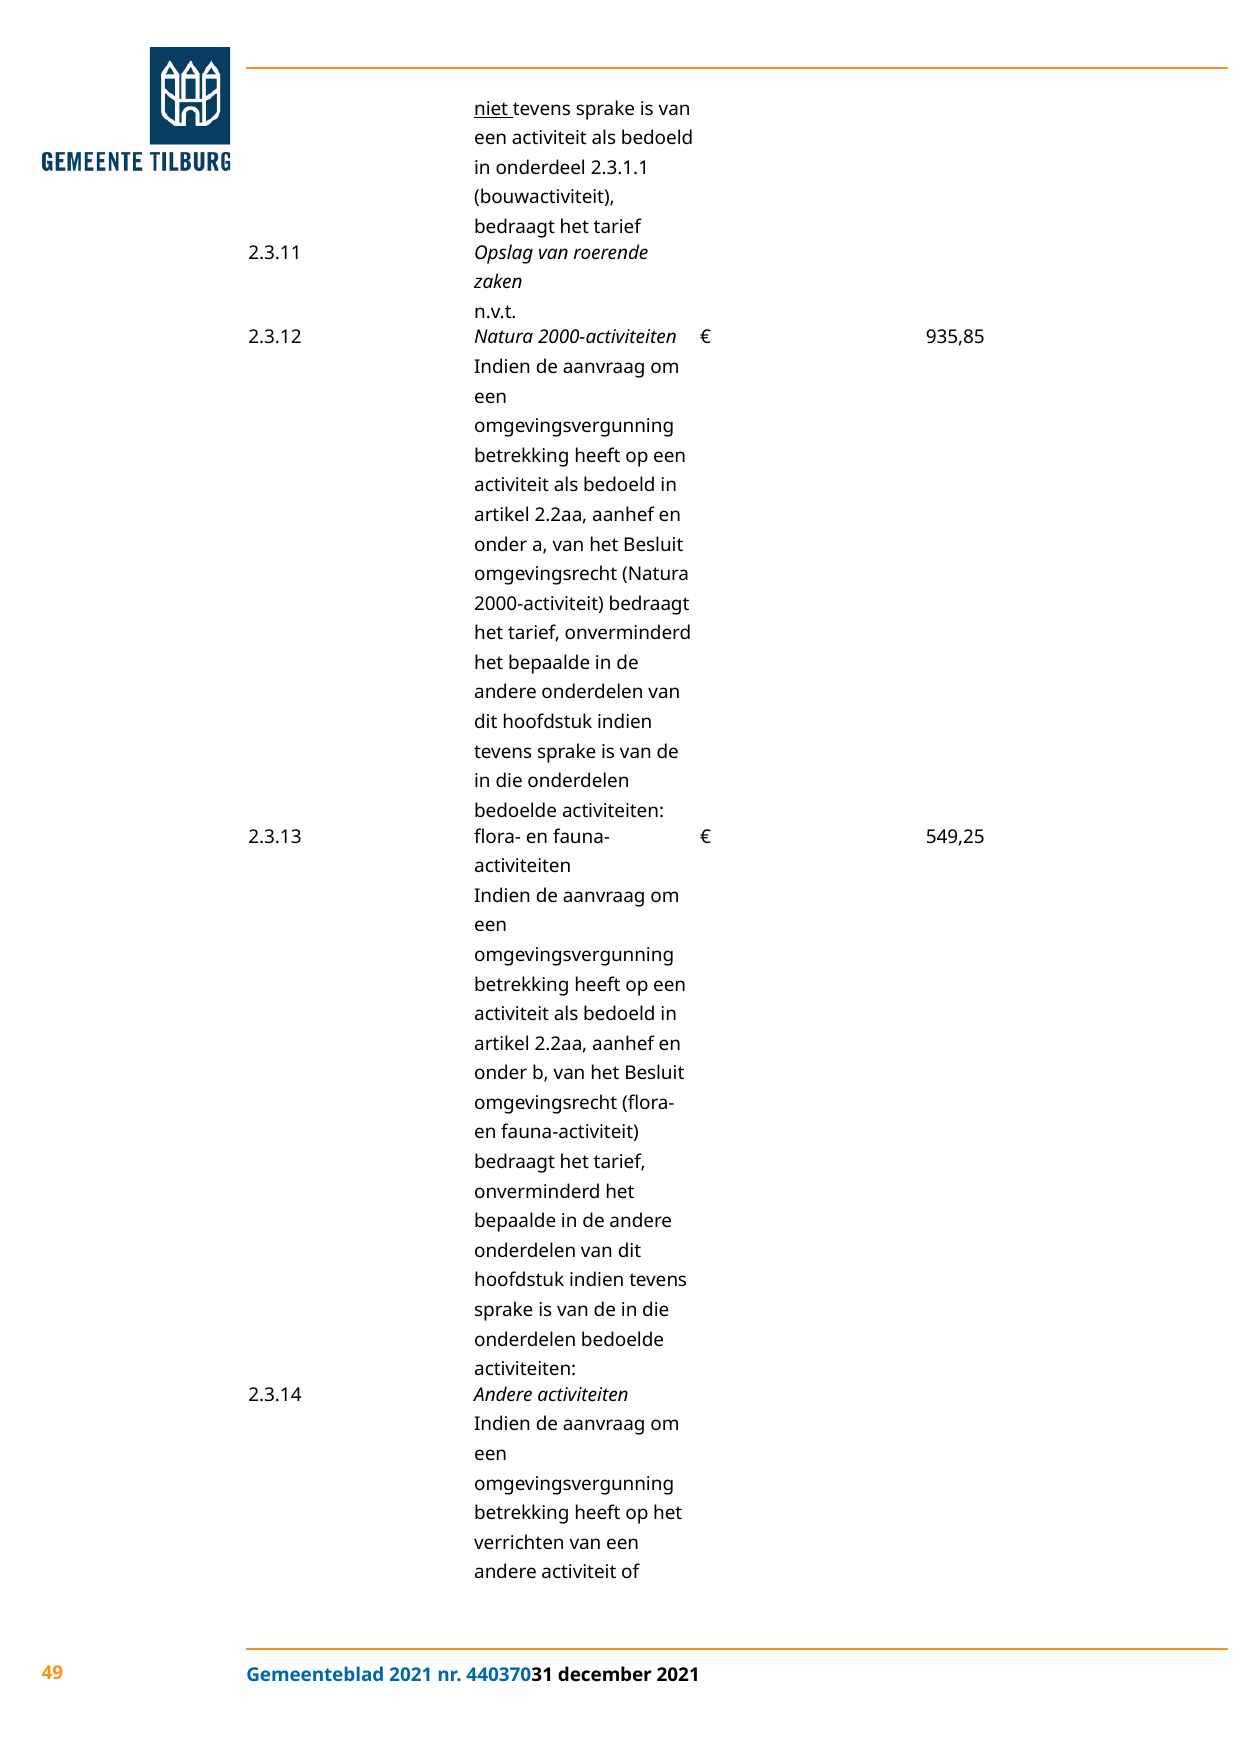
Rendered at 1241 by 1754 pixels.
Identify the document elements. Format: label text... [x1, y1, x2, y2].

table_cell 935,85 [926, 324, 1152, 823]
table_cell [700, 239, 926, 324]
table_cell € [700, 823, 926, 1381]
picture [41, 47, 231, 172]
table_cell niet tevens sprake is van een activiteit als bedoeld in onderdeel 2.3.1.1 (bouwactiviteit), bedraagt het tarief [474, 95, 700, 239]
table_cell [700, 95, 926, 239]
table_cell Andere activiteiten Indien de aanvraag om een omgevingsvergunning betrekking heeft op het verrichten van een andere activiteit of [474, 1381, 700, 1584]
table_cell 2.3.12 [248, 324, 474, 823]
table_cell [248, 95, 474, 239]
table_cell flora- en fauna-activiteiten Indien de aanvraag om een omgevingsvergunning betrekking heeft op een activiteit als bedoeld in artikel 2.2aa, aanhef en onder b, van het Besluit omgevingsrecht (flora- en fauna-activiteit) bedraagt het tarief, onverminderd het bepaalde in de andere onderdelen van dit hoofdstuk indien tevens sprake is van de in die onderdelen bedoelde activiteiten: [474, 823, 700, 1381]
table_cell € [700, 324, 926, 823]
table_cell [926, 95, 1152, 239]
table_cell 2.3.14 [248, 1381, 474, 1584]
table_cell Opslag van roerende zaken n.v.t. [474, 239, 700, 324]
table_cell 2.3.11 [248, 239, 474, 324]
table_cell [926, 1381, 1152, 1584]
table_cell [926, 239, 1152, 324]
table_cell [700, 1381, 926, 1584]
table_cell 2.3.13 [248, 823, 474, 1381]
table_cell 549,25 [926, 823, 1152, 1381]
table_cell Natura 2000-activiteiten Indien de aanvraag om een omgevingsvergunning betrekking heeft op een activiteit als bedoeld in artikel 2.2aa, aanhef en onder a, van het Besluit omgevingsrecht (Natura 2000-activiteit) bedraagt het tarief, onverminderd het bepaalde in de andere onderdelen van dit hoofdstuk indien tevens sprake is van de in die onderdelen bedoelde activiteiten: [474, 324, 700, 823]
